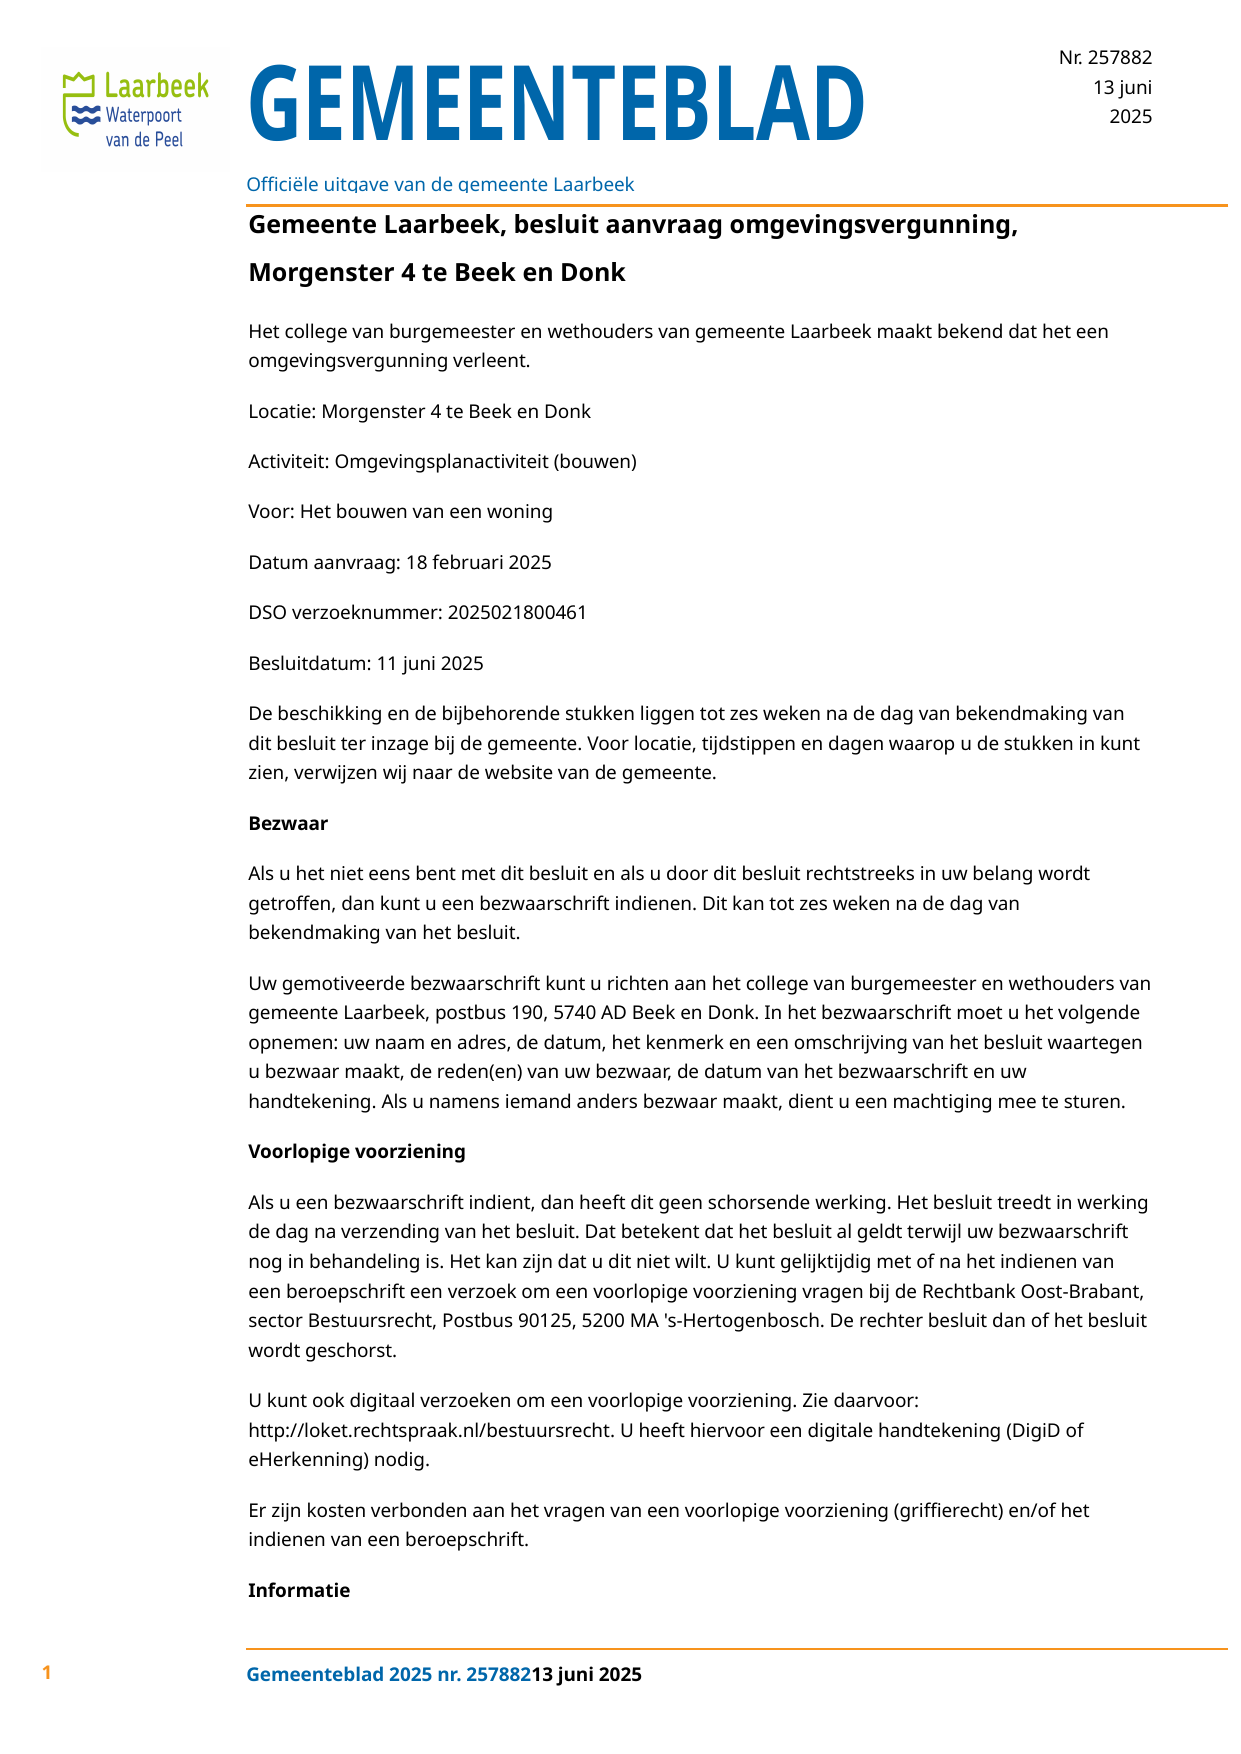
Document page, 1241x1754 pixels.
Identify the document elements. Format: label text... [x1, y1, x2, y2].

text Bezwaar [248, 810, 1152, 836]
text Datum aanvraag: 18 februari 2025 [248, 549, 1152, 575]
text Als u een bezwaarschrift indient, dan heeft dit geen schorsende werking. Het besluit treedt in werking de dag na verzending van het besluit. Dat betekent dat het besluit al geldt terwijl uw bezwaarschrift nog in behandeling is. Het kan zijn dat u dit niet wilt. U kunt gelijktijdig met of na het indienen van een beroepschrift een verzoek om een voorlopige voorziening vragen bij de Rechtbank Oost-Brabant, sector Bestuursrecht, Postbus 90125, 5200 MA 's‑Hertogenbosch. De rechter besluit dan of het besluit wordt geschorst. [248, 1189, 1152, 1363]
text Informatie [248, 1577, 1152, 1603]
text U kunt ook digitaal verzoeken om een voorlopige voorziening. Zie daarvoor: http://loket.rechtspraak.nl/bestuursrecht. U heeft hiervoor een digitale handtekening (DigiD of eHerkenning) nodig. [248, 1387, 1152, 1472]
text Uw gemotiveerde bezwaarschrift kunt u richten aan het college van burgemeester en wethouders van gemeente Laarbeek, postbus 190, 5740 AD Beek en Donk. In het bezwaarschrift moet u het volgende opnemen: uw naam en adres, de datum, het kenmerk en een omschrijving van het besluit waartegen u bezwaar maakt, de reden(en) van uw bezwaar, de datum van het bezwaarschrift en uw handtekening. Als u namens iemand anders bezwaar maakt, dient u een machtiging mee te sturen. [248, 970, 1152, 1114]
picture [41, 47, 231, 172]
text Voor: Het bouwen van een woning [248, 499, 1152, 524]
text Besluitdatum: 11 juni 2025 [248, 650, 1152, 676]
text Er zijn kosten verbonden aan het vragen van een voorlopige voorziening (griffierecht) en/of het indienen van een beroepschrift. [248, 1497, 1152, 1552]
text Als u het niet eens bent met dit besluit en als u door dit besluit rechtstreeks in uw belang wordt getroffen, dan kunt u een bezwaarschrift indienen. Dit kan tot zes weken na de dag van bekendmaking van het besluit. [248, 860, 1152, 945]
text Het college van burgemeester en wethouders van gemeente Laarbeek maakt bekend dat het een omgevingsvergunning verleent. [248, 318, 1152, 373]
text Voorlopige voorziening [248, 1139, 1152, 1164]
text Locatie: Morgenster 4 te Beek en Donk [248, 398, 1152, 424]
text Activiteit: Omgevingsplanactiviteit (bouwen) [248, 448, 1152, 474]
text DSO verzoeknummer: 2025021800461 [248, 599, 1152, 625]
text De beschikking en de bijbehorende stukken liggen tot zes weken na de dag van bekendmaking van dit besluit ter inzage bij de gemeente. Voor locatie, tijdstippen en dagen waarop u de stukken in kunt zien, verwijzen wij naar de website van de gemeente. [248, 700, 1152, 785]
text Gemeente Laarbeek, besluit aanvraag omgevingsvergunning, Morgenster 4 te Beek en Donk [248, 207, 1152, 288]
